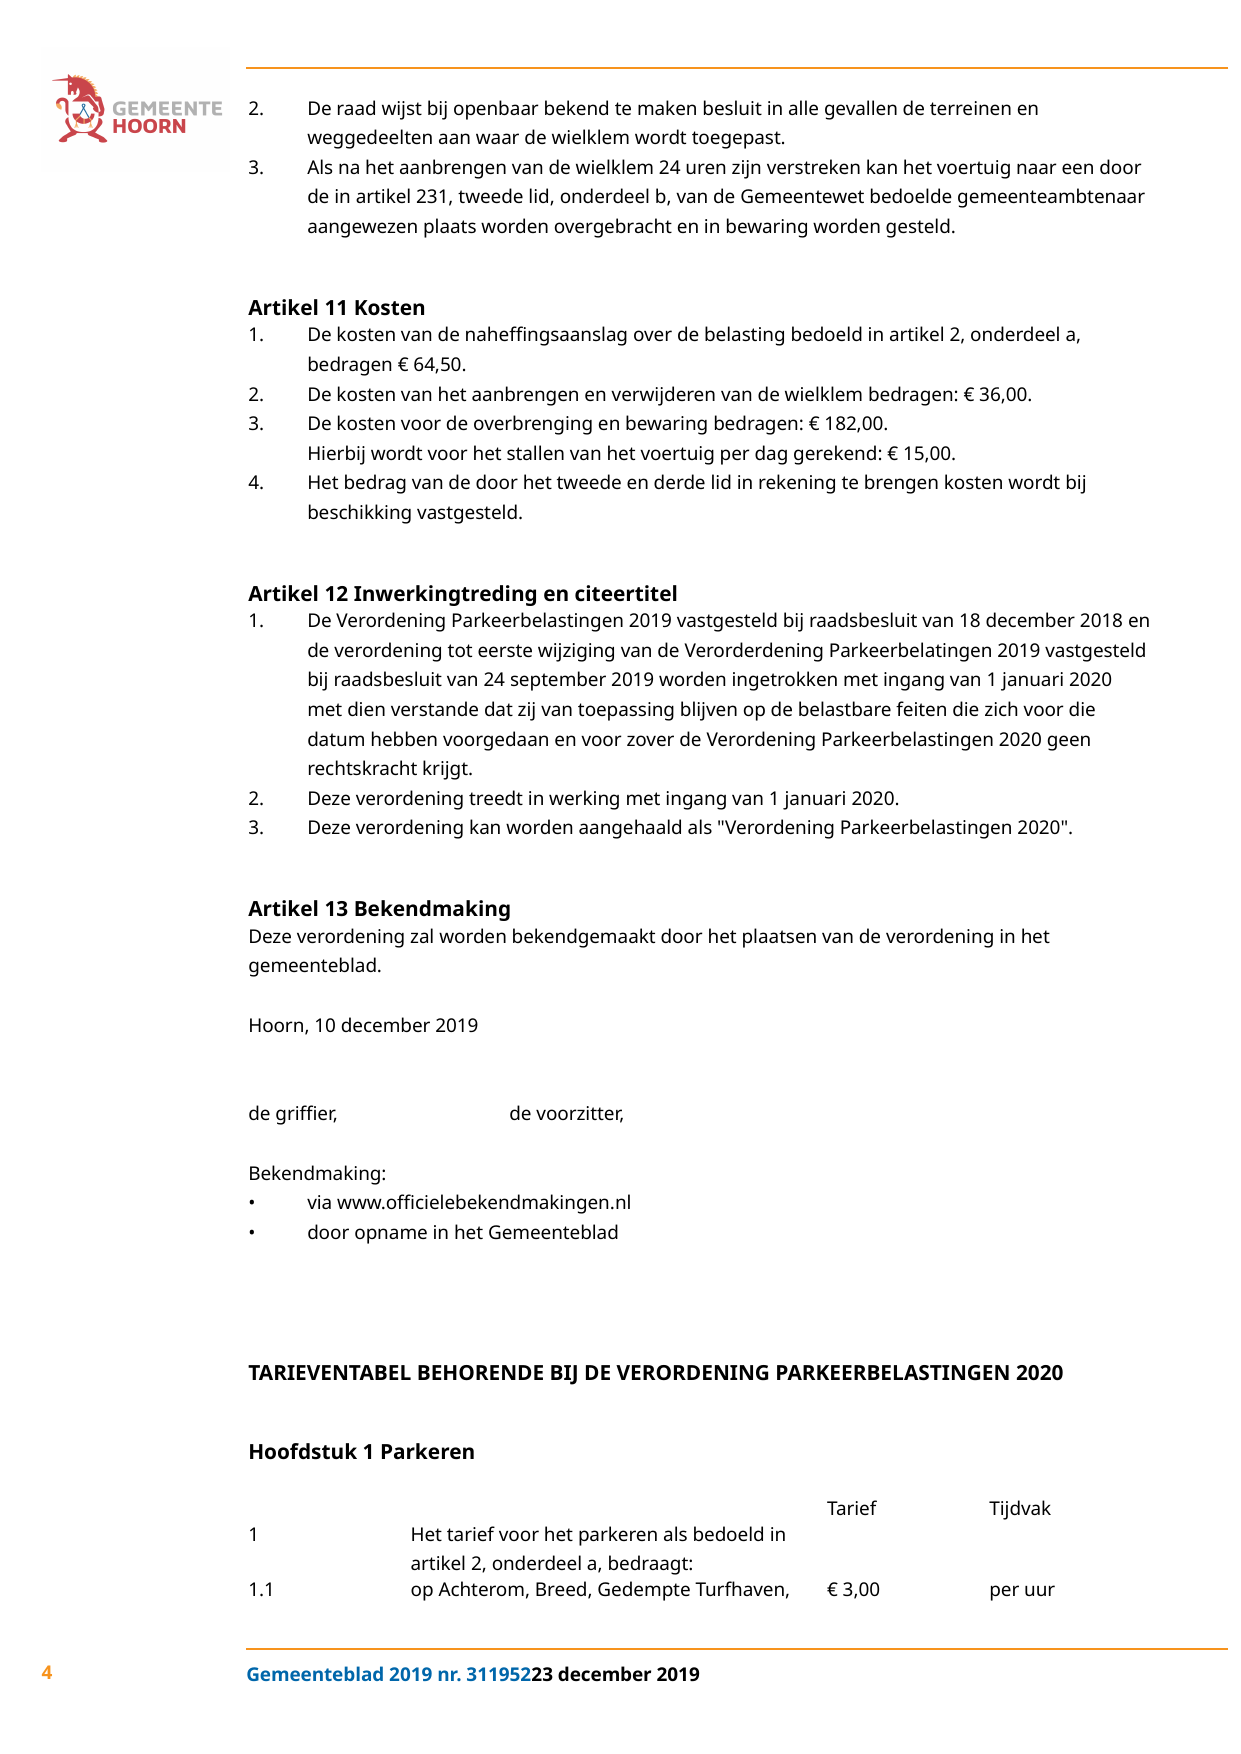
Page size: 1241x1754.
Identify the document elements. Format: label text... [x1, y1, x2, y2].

table_cell € 3,00 [827, 1576, 989, 1602]
list door opname in het Gemeenteblad [248, 1219, 1152, 1244]
table_cell op Achterom, Breed, Gedempte Turfhaven, [410, 1576, 827, 1602]
text TARIEVENTABEL BEHORENDE BIJ DE VERORDENING PARKEERBELASTINGEN 2020 [248, 1358, 1152, 1386]
list De Verordening Parkeerbelastingen 2019 vastgesteld bij raadsbesluit van 18 december 2018 en de verordening tot eerste wijziging van de Verorderdening Parkeerbelatingen 2019 vastgesteld bij raadsbesluit van 24 september 2019 worden ingetrokken met ingang van 1 januari 2020 met dien verstande dat zij van toepassing blijven op de belastbare feiten die zich voor die datum hebben voorgedaan en voor zover de Verordening Parkeerbelastingen 2020 geen rechtskracht krijgt. [248, 607, 1152, 781]
list Het bedrag van de door het tweede en derde lid in rekening te brengen kosten wordt bij beschikking vastgesteld. [248, 469, 1152, 525]
text de griffier, de voorzitter, [248, 1101, 1152, 1126]
table_cell Het tarief voor het parkeren als bedoeld in artikel 2, onderdeel a, bedraagt: [410, 1521, 827, 1576]
picture [41, 47, 231, 172]
text Hoofdstuk 1 Parkeren [248, 1437, 1152, 1465]
list Hierbij wordt voor het stallen van het voertuig per dag gerekend: € 15,00. [248, 440, 1152, 466]
table_cell per uur [989, 1576, 1152, 1602]
list De kosten van de naheffingsaanslag over de belasting bedoeld in artikel 2, onderdeel a, bedragen € 64,50. [248, 322, 1152, 377]
list Deze verordening treedt in werking met ingang van 1 januari 2020. [248, 785, 1152, 811]
table_header Tarief [827, 1495, 989, 1521]
list Als na het aanbrengen van de wielklem 24 uren zijn verstreken kan het voertuig naar een door de in artikel 231, tweede lid, onderdeel b, van de Gemeentewet bedoelde gemeenteambtenaar aangewezen plaats worden overgebracht en in bewaring worden gesteld. [248, 154, 1152, 239]
text Artikel 12 Inwerkingtreding en citeertitel [248, 579, 1152, 607]
text Hoorn, 10 december 2019 [248, 1012, 1152, 1037]
table_cell 1.1 [248, 1576, 410, 1602]
table_header Tijdvak [989, 1495, 1152, 1521]
list De kosten van het aanbrengen en verwijderen van de wielklem bedragen: € 36,00. [248, 381, 1152, 406]
table_header [248, 1495, 410, 1521]
text Artikel 11 Kosten [248, 293, 1152, 322]
list De raad wijst bij openbaar bekend te maken besluit in alle gevallen de terreinen en weggedeelten aan waar de wielklem wordt toegepast. [248, 95, 1152, 150]
table_cell 1 [248, 1521, 410, 1576]
list via www.officielebekendmakingen.nl [248, 1189, 1152, 1215]
list De kosten voor de overbrenging en bewaring bedragen: € 182,00. [248, 410, 1152, 436]
list Deze verordening kan worden aangehaald als "Verordening Parkeerbelastingen 2020". [248, 814, 1152, 840]
table_cell [989, 1521, 1152, 1576]
text Bekendmaking: [248, 1160, 1152, 1185]
text Deze verordening zal worden bekendgemaakt door het plaatsen van de verordening in het gemeenteblad. [248, 923, 1152, 978]
text Artikel 13 Bekendmaking [248, 894, 1152, 923]
table_header [410, 1495, 827, 1521]
table_cell [827, 1521, 989, 1576]
